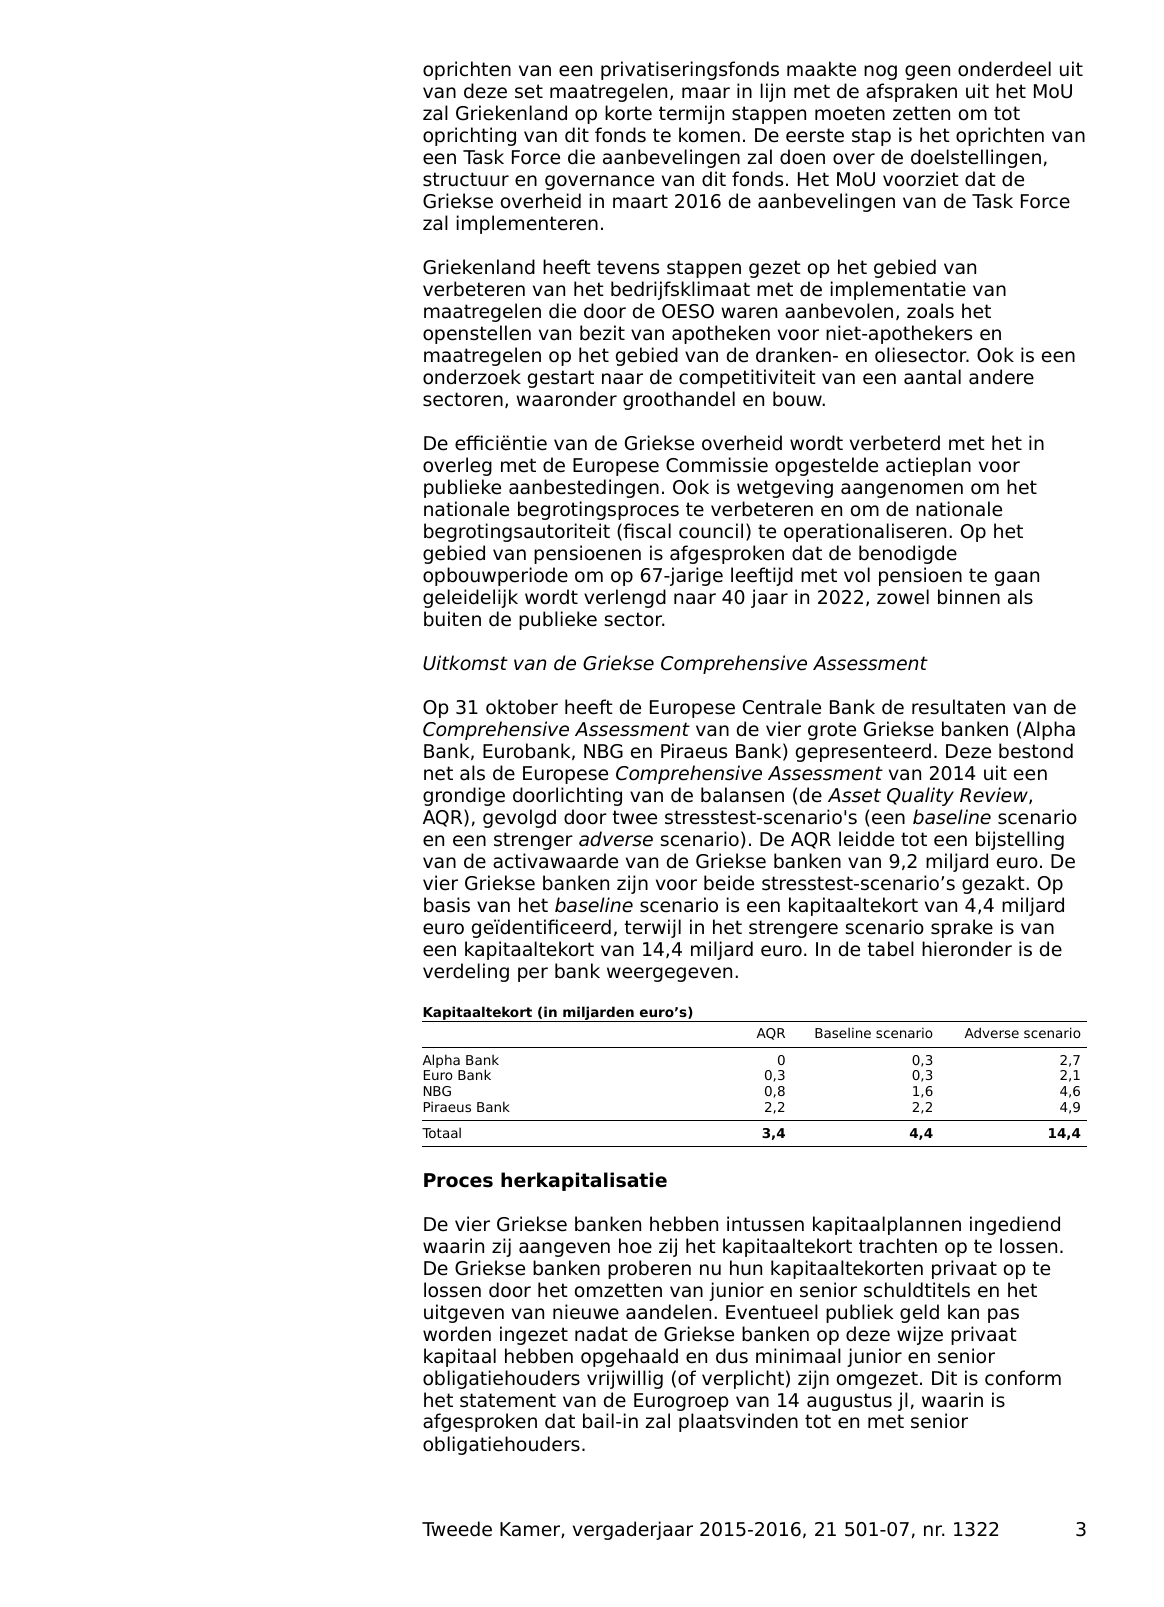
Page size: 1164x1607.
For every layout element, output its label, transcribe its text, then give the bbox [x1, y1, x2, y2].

table_cell 2,2 [791, 1100, 939, 1120]
table_cell 2,1 [939, 1068, 1087, 1084]
subtitle Uitkomst van de Griekse Comprehensive Assessment [422, 653, 1087, 675]
table_cell 0 [644, 1048, 791, 1068]
table_cell 4,4 [791, 1121, 939, 1146]
table_cell 0,3 [791, 1068, 939, 1084]
table_cell AQR [644, 1022, 791, 1047]
table_cell 2,2 [644, 1100, 791, 1120]
table_cell Totaal [422, 1121, 644, 1146]
table_cell 1,6 [791, 1084, 939, 1100]
text Griekenland heeft tevens stappen gezet op het gebied van verbeteren van het bedrijfsklimaat met de implementatie van maatregelen die door de OESO waren aanbevolen, zoals het openstellen van bezit van apotheken voor niet-apothekers en maatregelen op het gebied van de dranken- en oliesector. Ook is een onderzoek gestart naar de competitiviteit van een aantal andere sectoren, waaronder groothandel en bouw. [422, 257, 1087, 411]
table_cell 3,4 [644, 1121, 791, 1146]
table_cell 0,3 [791, 1048, 939, 1068]
table_cell Alpha Bank [422, 1048, 644, 1068]
table_cell [422, 1022, 644, 1047]
text De vier Griekse banken hebben intussen kapitaalplannen ingediend waarin zij aangeven hoe zij het kapitaaltekort trachten op te lossen. De Griekse banken proberen nu hun kapitaaltekorten privaat op te lossen door het omzetten van junior en senior schuldtitels en het uitgeven van nieuwe aandelen. Eventueel publiek geld kan pas worden ingezet nadat de Griekse banken op deze wijze privaat kapitaal hebben opgehaald en dus minimaal junior en senior obligatiehouders vrijwillig (of verplicht) zijn omgezet. Dit is conform het statement van de Eurogroep van 14 augustus jl, waarin is afgesproken dat bail-in zal plaatsvinden tot en met senior obligatiehouders. [422, 1214, 1087, 1455]
table_cell 14,4 [939, 1121, 1087, 1146]
table_cell Euro Bank [422, 1068, 644, 1084]
text Op 31 oktober heeft de Europese Centrale Bank de resultaten van de Comprehensive Assessment van de vier grote Griekse banken (Alpha Bank, Eurobank, NBG en Piraeus Bank) gepresenteerd. Deze bestond net als de Europese Comprehensive Assessment van 2014 uit een grondige doorlichting van de balansen (de Asset Quality Review, AQR), gevolgd door twee stresstest-scenario's (een baseline scenario en een strenger adverse scenario). De AQR leidde tot een bijstelling van de activawaarde van de Griekse banken van 9,2 miljard euro. De vier Griekse banken zijn voor beide stresstest-scenario’s gezakt. Op basis van het baseline scenario is een kapitaaltekort van 4,4 miljard euro geïdentificeerd, terwijl in het strengere scenario sprake is van een kapitaaltekort van 14,4 miljard euro. In de tabel hieronder is de verdeling per bank weergegeven. [422, 697, 1087, 983]
table_cell 4,6 [939, 1084, 1087, 1100]
table_cell NBG [422, 1084, 644, 1100]
table_cell Adverse scenario [939, 1022, 1087, 1047]
table_cell Piraeus Bank [422, 1100, 644, 1120]
table_cell 2,7 [939, 1048, 1087, 1068]
table_cell 0,3 [644, 1068, 791, 1084]
table_cell 0,8 [644, 1084, 791, 1100]
table_header Kapitaaltekort (in miljarden euro’s) [422, 1005, 1087, 1021]
text De efficiëntie van de Griekse overheid wordt verbeterd met het in overleg met de Europese Commissie opgestelde actieplan voor publieke aanbestedingen. Ook is wetgeving aangenomen om het nationale begrotingsproces te verbeteren en om de nationale begrotingsautoriteit (fiscal council) te operationaliseren. Op het gebied van pensioenen is afgesproken dat de benodigde opbouwperiode om op 67-jarige leeftijd met vol pensioen te gaan geleidelijk wordt verlengd naar 40 jaar in 2022, zowel binnen als buiten de publieke sector. [422, 433, 1087, 631]
table_cell Baseline scenario [791, 1022, 939, 1047]
text oprichten van een privatiseringsfonds maakte nog geen onderdeel uit van deze set maatregelen, maar in lijn met de afspraken uit het MoU zal Griekenland op korte termijn stappen moeten zetten om tot oprichting van dit fonds te komen. De eerste stap is het oprichten van een Task Force die aanbevelingen zal doen over de doelstellingen, structuur en governance van dit fonds. Het MoU voorziet dat de Griekse overheid in maart 2016 de aanbevelingen van de Task Force zal implementeren. [422, 59, 1087, 235]
subtitle Proces herkapitalisatie [422, 1169, 1087, 1191]
table_cell 4,9 [939, 1100, 1087, 1120]
